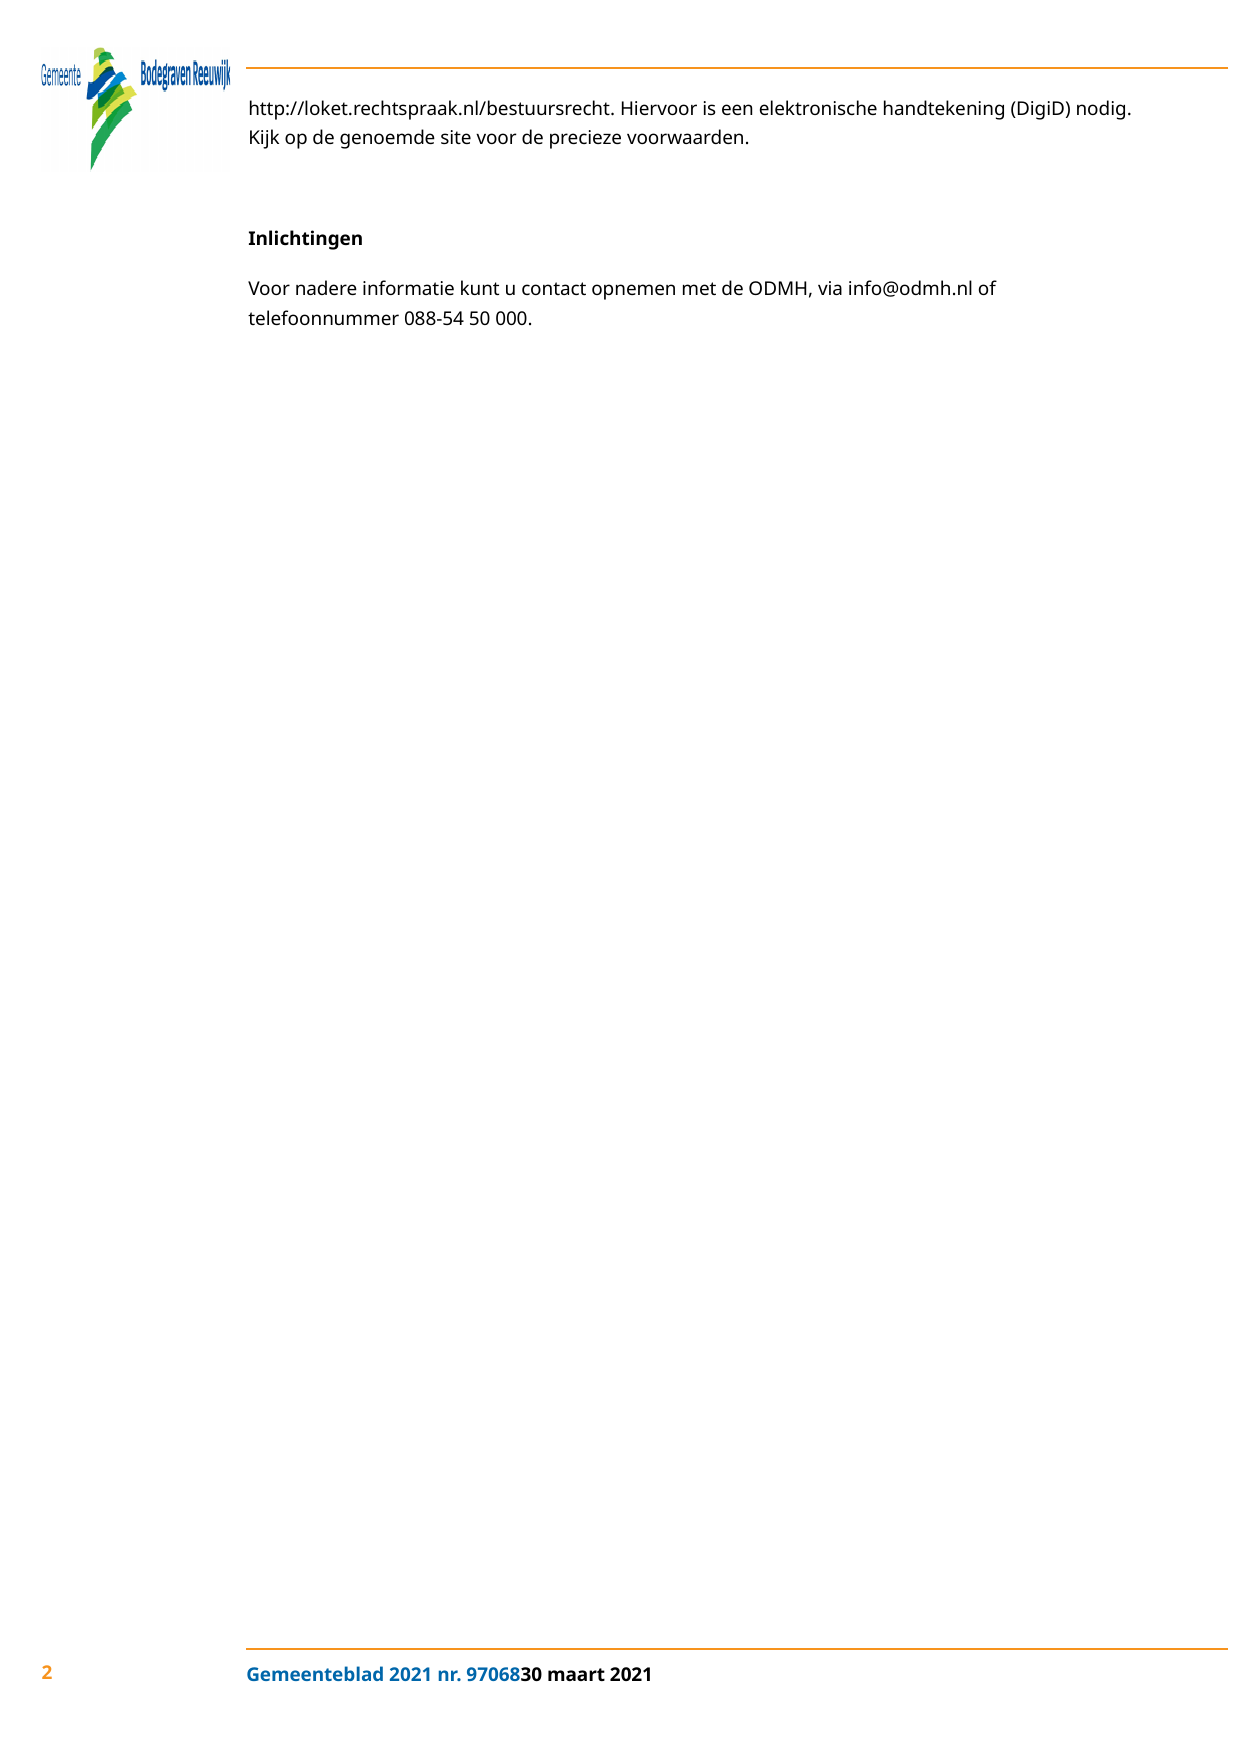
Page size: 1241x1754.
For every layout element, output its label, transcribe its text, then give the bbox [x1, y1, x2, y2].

picture [41, 47, 231, 172]
text Inlichtingen [248, 225, 1152, 251]
text http://loket.rechtspraak.nl/bestuursrecht. Hiervoor is een elektronische handtekening (DigiD) nodig. Kijk op de genoemde site voor de precieze voorwaarden. [248, 95, 1152, 150]
text Voor nadere informatie kunt u contact opnemen met de ODMH, via info@odmh.nl of telefoonnummer 088-54 50 000. [248, 276, 1152, 331]
